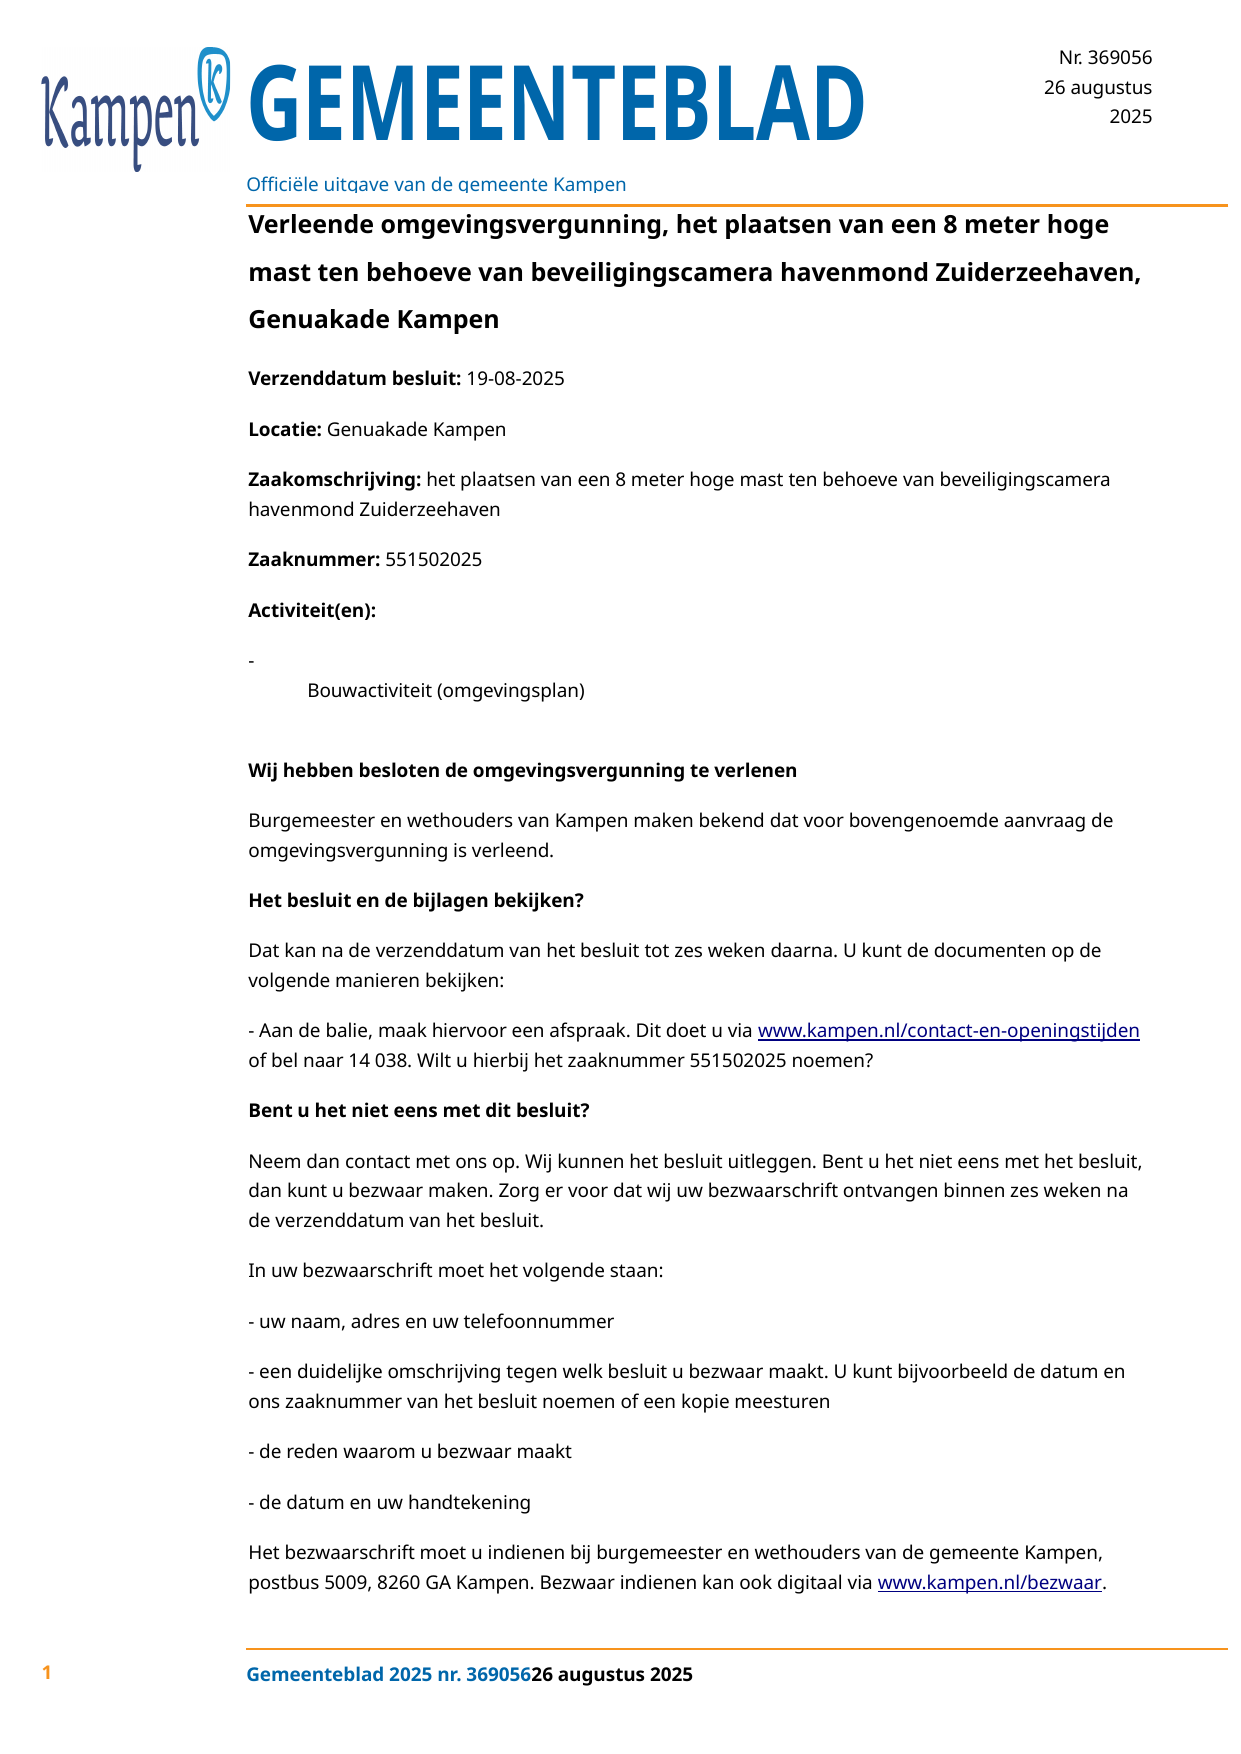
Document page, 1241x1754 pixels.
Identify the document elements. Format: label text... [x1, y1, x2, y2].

text In uw bezwaarschrift moet het volgende staan: [248, 1258, 1152, 1283]
text Wij hebben besloten de omgevingsvergunning te verlenen [248, 757, 1152, 782]
text Zaakomschrijving: het plaatsen van een 8 meter hoge mast ten behoeve van beveiligingscamera havenmond Zuiderzeehaven [248, 466, 1152, 522]
text Verzenddatum besluit: 19-08-2025 [248, 366, 1152, 391]
text - de datum en uw handtekening [248, 1489, 1152, 1514]
text Bent u het niet eens met dit besluit? [248, 1098, 1152, 1123]
text Het bezwaarschrift moet u indienen bij burgemeester en wethouders van de gemeente Kampen, postbus 5009, 8260 GA Kampen. Bezwaar indienen kan ook digitaal via www.kampen.nl/bezwaar. [248, 1539, 1152, 1594]
text Locatie: Genuakade Kampen [248, 416, 1152, 442]
text Zaaknummer: 551502025 [248, 546, 1152, 572]
text Burgemeester en wethouders van Kampen maken bekend dat voor bovengenoemde aanvraag de omgevingsvergunning is verleend. [248, 807, 1152, 862]
text - een duidelijke omschrijving tegen welk besluit u bezwaar maakt. U kunt bijvoorbeeld de datum en ons zaaknummer van het besluit noemen of een kopie meesturen [248, 1358, 1152, 1414]
picture [41, 47, 231, 172]
text Het besluit en de bijlagen bekijken? [248, 887, 1152, 913]
text Dat kan na de verzenddatum van het besluit tot zes weken daarna. U kunt de documenten op de volgende manieren bekijken: [248, 938, 1152, 993]
text Neem dan contact met ons op. Wij kunnen het besluit uitleggen. Bent u het niet eens met het besluit, dan kunt u bezwaar maken. Zorg er voor dat wij uw bezwaarschrift ontvangen binnen zes weken na de verzenddatum van het besluit. [248, 1148, 1152, 1233]
text - Aan de balie, maak hiervoor een afspraak. Dit doet u via www.kampen.nl/contact-en-openingstijden of bel naar 14 038. Wilt u hierbij het zaaknummer 551502025 noemen? [248, 1018, 1152, 1073]
text Verleende omgevingsvergunning, het plaatsen van een 8 meter hoge mast ten behoeve van beveiligingscamera havenmond Zuiderzeehaven, Genuakade Kampen [248, 207, 1152, 336]
list Bouwactiviteit (omgevingsplan) [248, 677, 1152, 702]
text - de reden waarom u bezwaar maakt [248, 1438, 1152, 1464]
text Activiteit(en): [248, 597, 1152, 622]
text - uw naam, adres en uw telefoonnummer [248, 1308, 1152, 1334]
